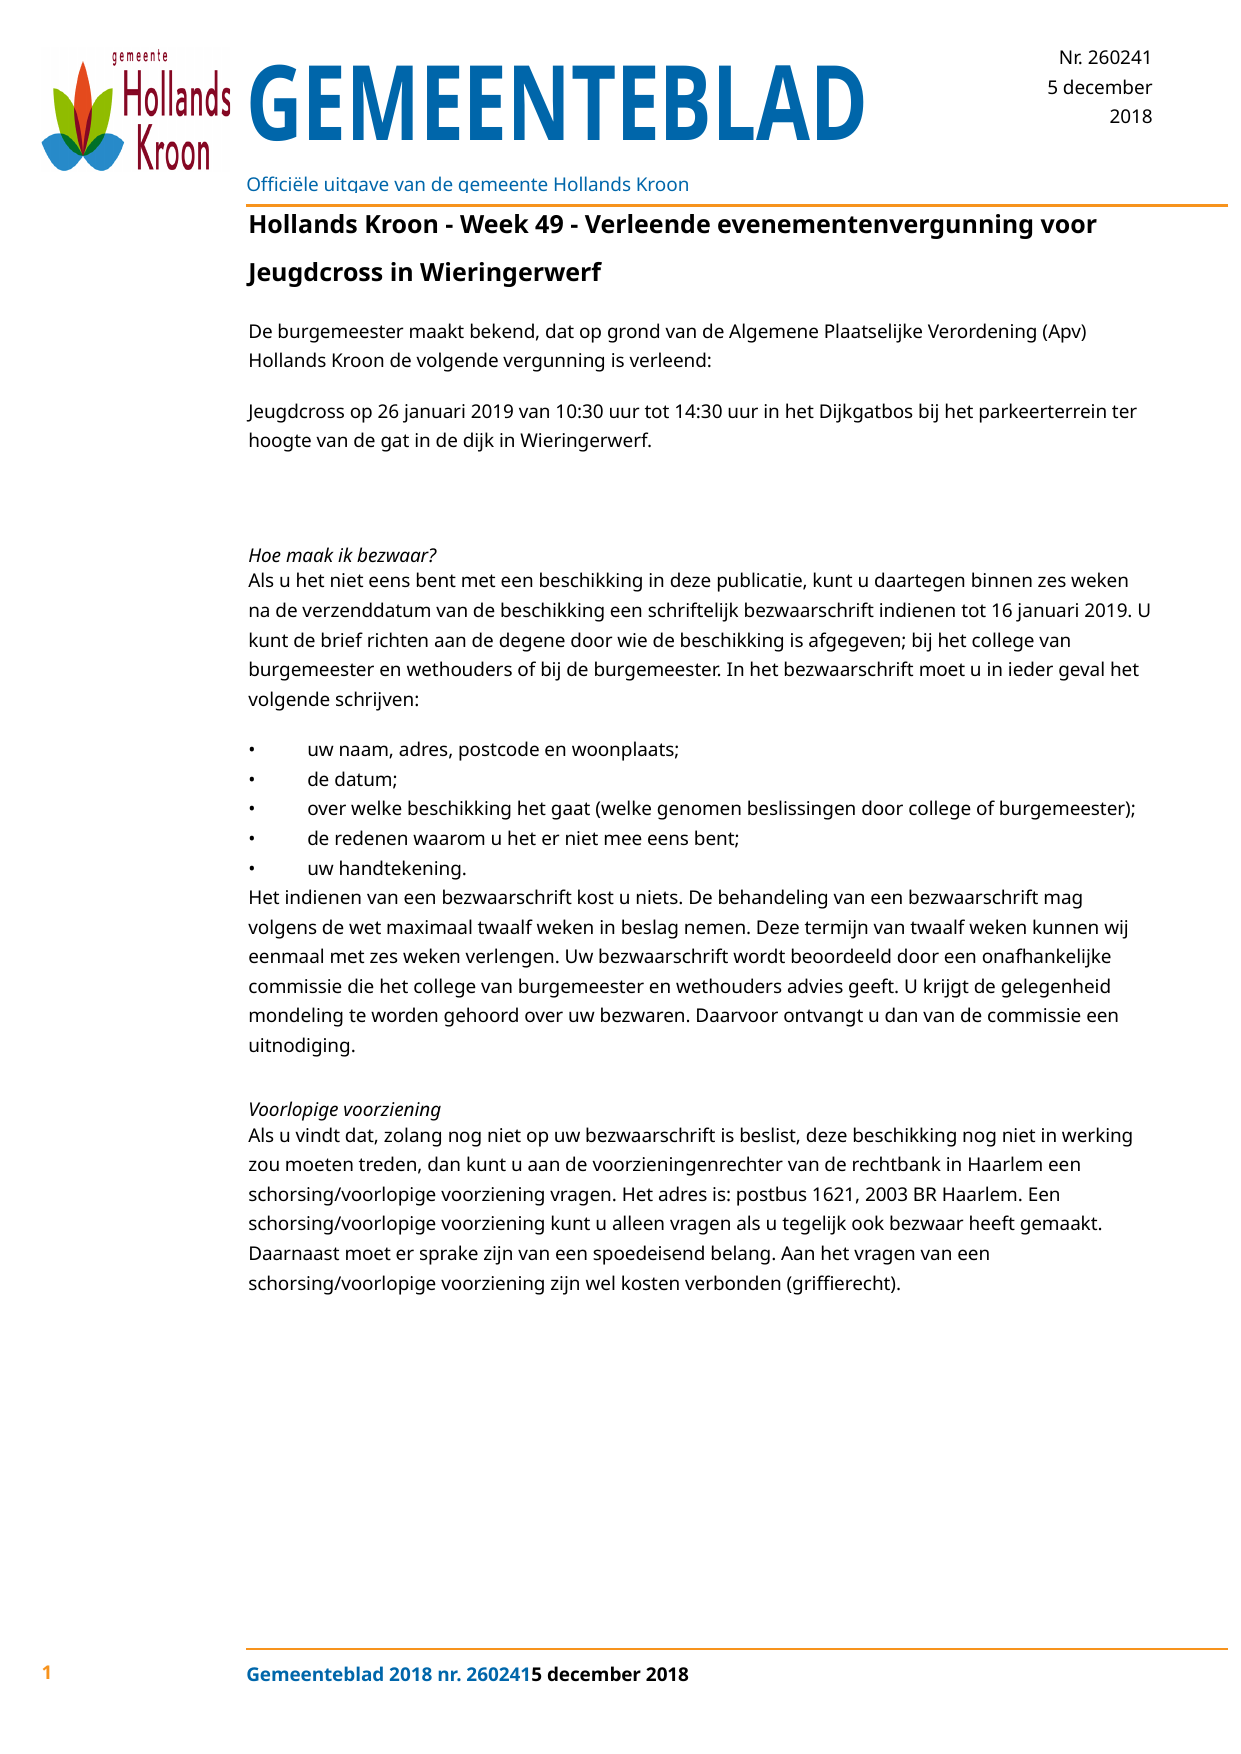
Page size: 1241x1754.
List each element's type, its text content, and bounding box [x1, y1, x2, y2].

text Als u het niet eens bent met een beschikking in deze publicatie, kunt u daartegen binnen zes weken na de verzenddatum van de beschikking een schriftelijk bezwaarschrift indienen tot 16 januari 2019. U kunt de brief richten aan de degene door wie de beschikking is afgegeven; bij het college van burgemeester en wethouders of bij de burgemeester. In het bezwaarschrift moet u in ieder geval het volgende schrijven: [248, 568, 1152, 712]
text De burgemeester maakt bekend, dat op grond van de Algemene Plaatselijke Verordening (Apv) Hollands Kroon de volgende vergunning is verleend: [248, 318, 1152, 373]
text Jeugdcross op 26 januari 2019 van 10:30 uur tot 14:30 uur in het Dijkgatbos bij het parkeerterrein ter hoogte van de gat in de dijk in Wieringerwerf. [248, 398, 1152, 453]
text Hollands Kroon - Week 49 - Verleende evenementenvergunning voor Jeugdcross in Wieringerwerf [248, 207, 1152, 288]
list uw naam, adres, postcode en woonplaats; [248, 736, 1152, 762]
picture [41, 47, 231, 172]
list de redenen waarom u het er niet mee eens bent; [248, 825, 1152, 851]
text Het indienen van een bezwaarschrift kost u niets. De behandeling van een bezwaarschrift mag volgens de wet maximaal twaalf weken in beslag nemen. Deze termijn van twaalf weken kunnen wij eenmaal met zes weken verlengen. Uw bezwaarschrift wordt beoordeeld door een onafhankelijke commissie die het college van burgemeester en wethouders advies geeft. U krijgt de gelegenheid mondeling te worden gehoord over uw bezwaren. Daarvoor ontvangt u dan van de commissie een uitnodiging. [248, 884, 1152, 1058]
text Voorlopige voorziening [248, 1096, 1152, 1122]
text Als u vindt dat, zolang nog niet op uw bezwaarschrift is beslist, deze beschikking nog niet in werking zou moeten treden, dan kunt u aan de voorzieningenrechter van de rechtbank in Haarlem een schorsing/voorlopige voorziening vragen. Het adres is: postbus 1621, 2003 BR Haarlem. Een schorsing/voorlopige voorziening kunt u alleen vragen als u tegelijk ook bezwaar heeft gemaakt. Daarnaast moet er sprake zijn van een spoedeisend belang. Aan het vragen van een schorsing/voorlopige voorziening zijn wel kosten verbonden (griffierecht). [248, 1122, 1152, 1296]
text Hoe maak ik bezwaar? [248, 542, 1152, 568]
list over welke beschikking het gaat (welke genomen beslissingen door college of burgemeester); [248, 796, 1152, 821]
list de datum; [248, 766, 1152, 792]
list uw handtekening. [248, 855, 1152, 880]
